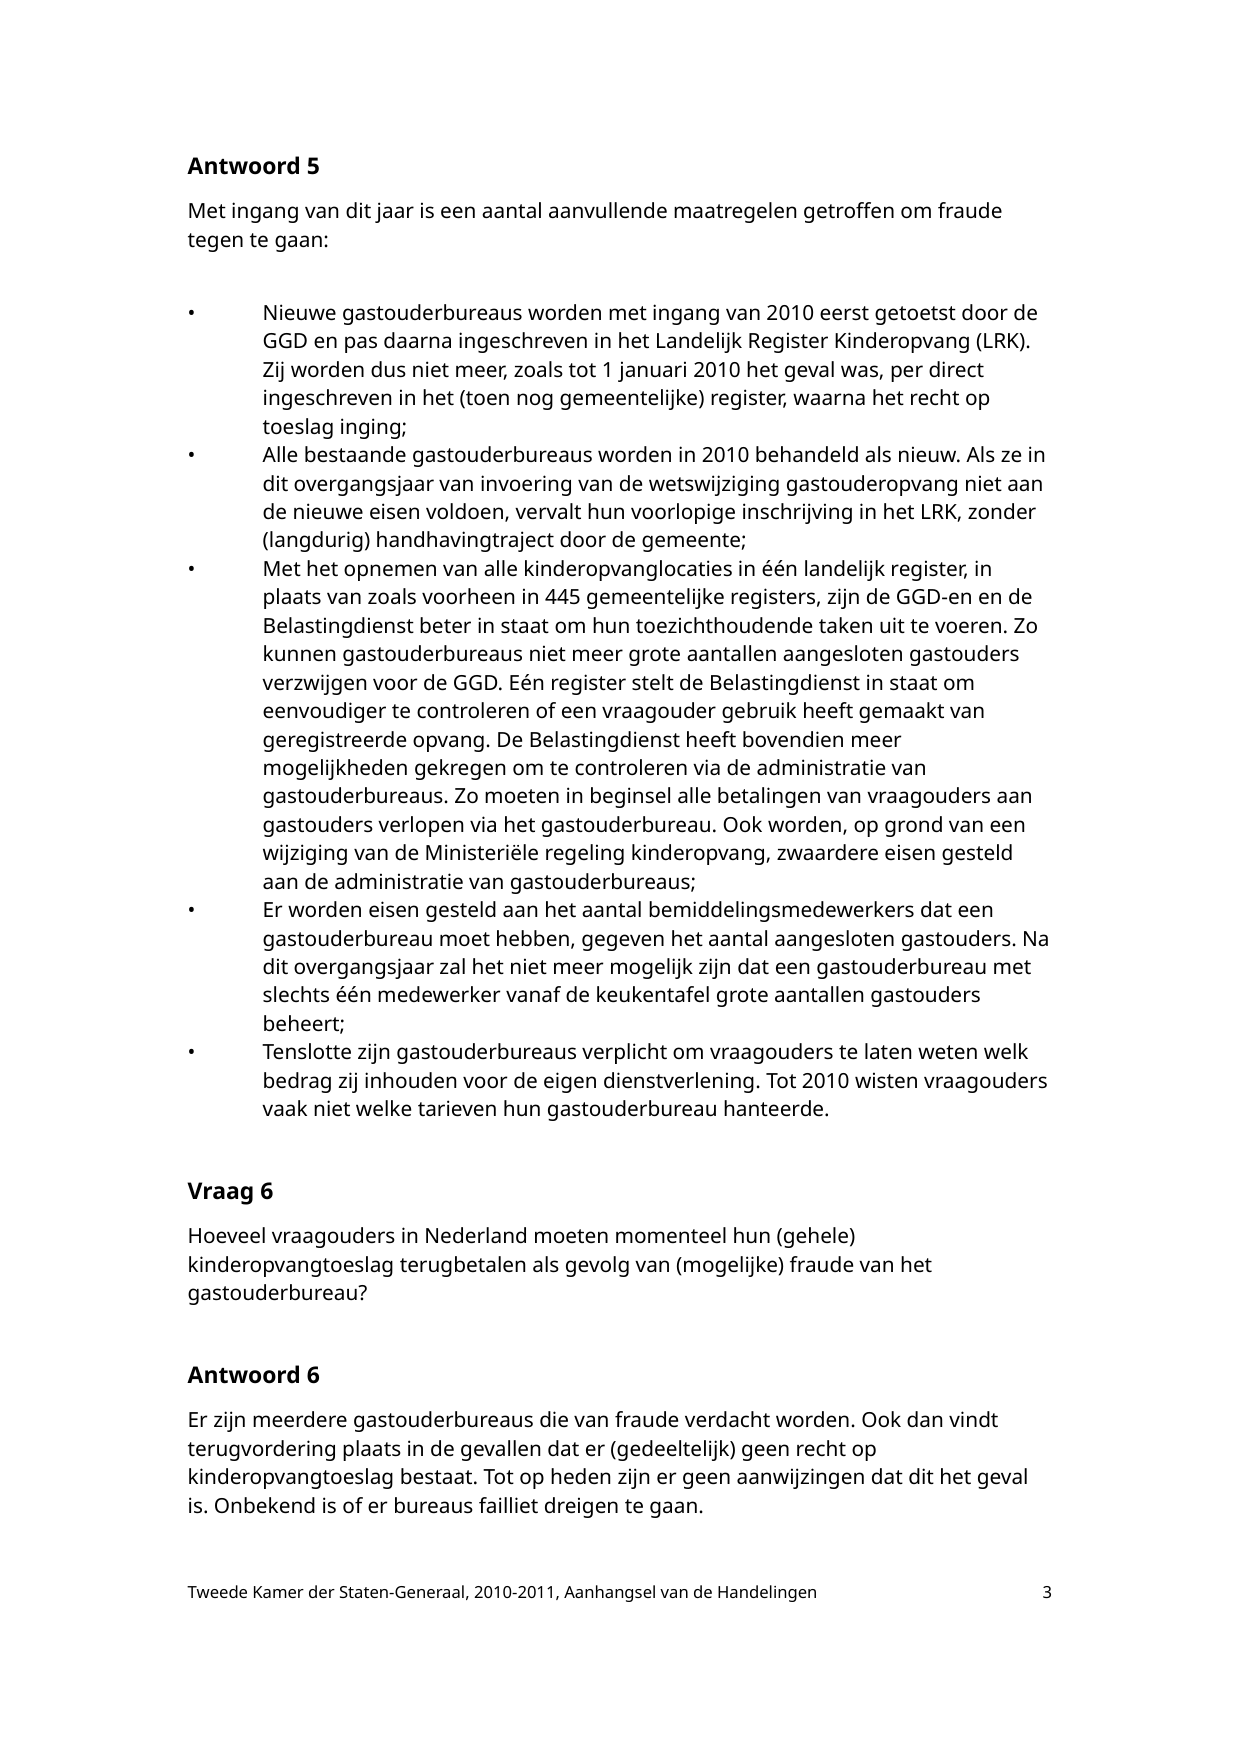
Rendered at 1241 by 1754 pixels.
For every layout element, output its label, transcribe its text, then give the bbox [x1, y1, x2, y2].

list Er worden eisen gesteld aan het aantal bemiddelingsmedewerkers dat een gastouderbureau moet hebben, gegeven het aantal aangesloten gastouders. Na dit overgangsjaar zal het niet meer mogelijk zijn dat een gastouderbureau met slechts één medewerker vanaf de keukentafel grote aantallen gastouders beheert; [187, 895, 1053, 1037]
text Er zijn meerdere gastouderbureaus die van fraude verdacht worden. Ook dan vindt terugvordering plaats in de gevallen dat er (gedeeltelijk) geen recht op kinderopvangtoeslag bestaat. Tot op heden zijn er geen aanwijzingen dat dit het geval is. Onbekend is of er bureaus failliet dreigen te gaan. [187, 1406, 1053, 1519]
list Alle bestaande gastouderbureaus worden in 2010 behandeld als nieuw. Als ze in dit overgangsjaar van invoering van de wetswijziging gastouderopvang niet aan de nieuwe eisen voldoen, vervalt hun voorlopige inschrijving in het LRK, zonder (langdurig) handhavingtraject door de gemeente; [187, 440, 1053, 554]
list Tenslotte zijn gastouderbureaus verplicht om vraagouders te laten weten welk bedrag zij inhouden voor de eigen dienstverlening. Tot 2010 wisten vraagouders vaak niet welke tarieven hun gastouderbureau hanteerde. [187, 1037, 1053, 1123]
text Met ingang van dit jaar is een aantal aanvullende maatregelen getroffen om fraude tegen te gaan: [187, 196, 1053, 253]
subtitle Antwoord 5 [187, 150, 1053, 181]
subtitle Vraag 6 [187, 1175, 1053, 1207]
subtitle Antwoord 6 [187, 1359, 1053, 1391]
text Hoeveel vraagouders in Nederland moeten momenteel hun (gehele) kinderopvangtoeslag terugbetalen als gevolg van (mogelijke) fraude van het gastouderbureau? [187, 1222, 1053, 1307]
list Met het opnemen van alle kinderopvanglocaties in één landelijk register, in plaats van zoals voorheen in 445 gemeentelijke registers, zijn de GGD-en en de Belastingdienst beter in staat om hun toezichthoudende taken uit te voeren. Zo kunnen gastouderbureaus niet meer grote aantallen aangesloten gastouders verzwijgen voor de GGD. Eén register stelt de Belastingdienst in staat om eenvoudiger te controleren of een vraagouder gebruik heeft gemaakt van geregistreerde opvang. De Belastingdienst heeft bovendien meer mogelijkheden gekregen om te controleren via de administratie van gastouderbureaus. Zo moeten in beginsel alle betalingen van vraagouders aan gastouders verlopen via het gastouderbureau. Ook worden, op grond van een wijziging van de Ministeriële regeling kinderopvang, zwaardere eisen gesteld aan de administratie van gastouderbureaus; [187, 554, 1053, 895]
list Nieuwe gastouderbureaus worden met ingang van 2010 eerst getoetst door de GGD en pas daarna ingeschreven in het Landelijk Register Kinderopvang (LRK). Zij worden dus niet meer, zoals tot 1 januari 2010 het geval was, per direct ingeschreven in het (toen nog gemeentelijke) register, waarna het recht op toeslag inging; [187, 298, 1053, 440]
